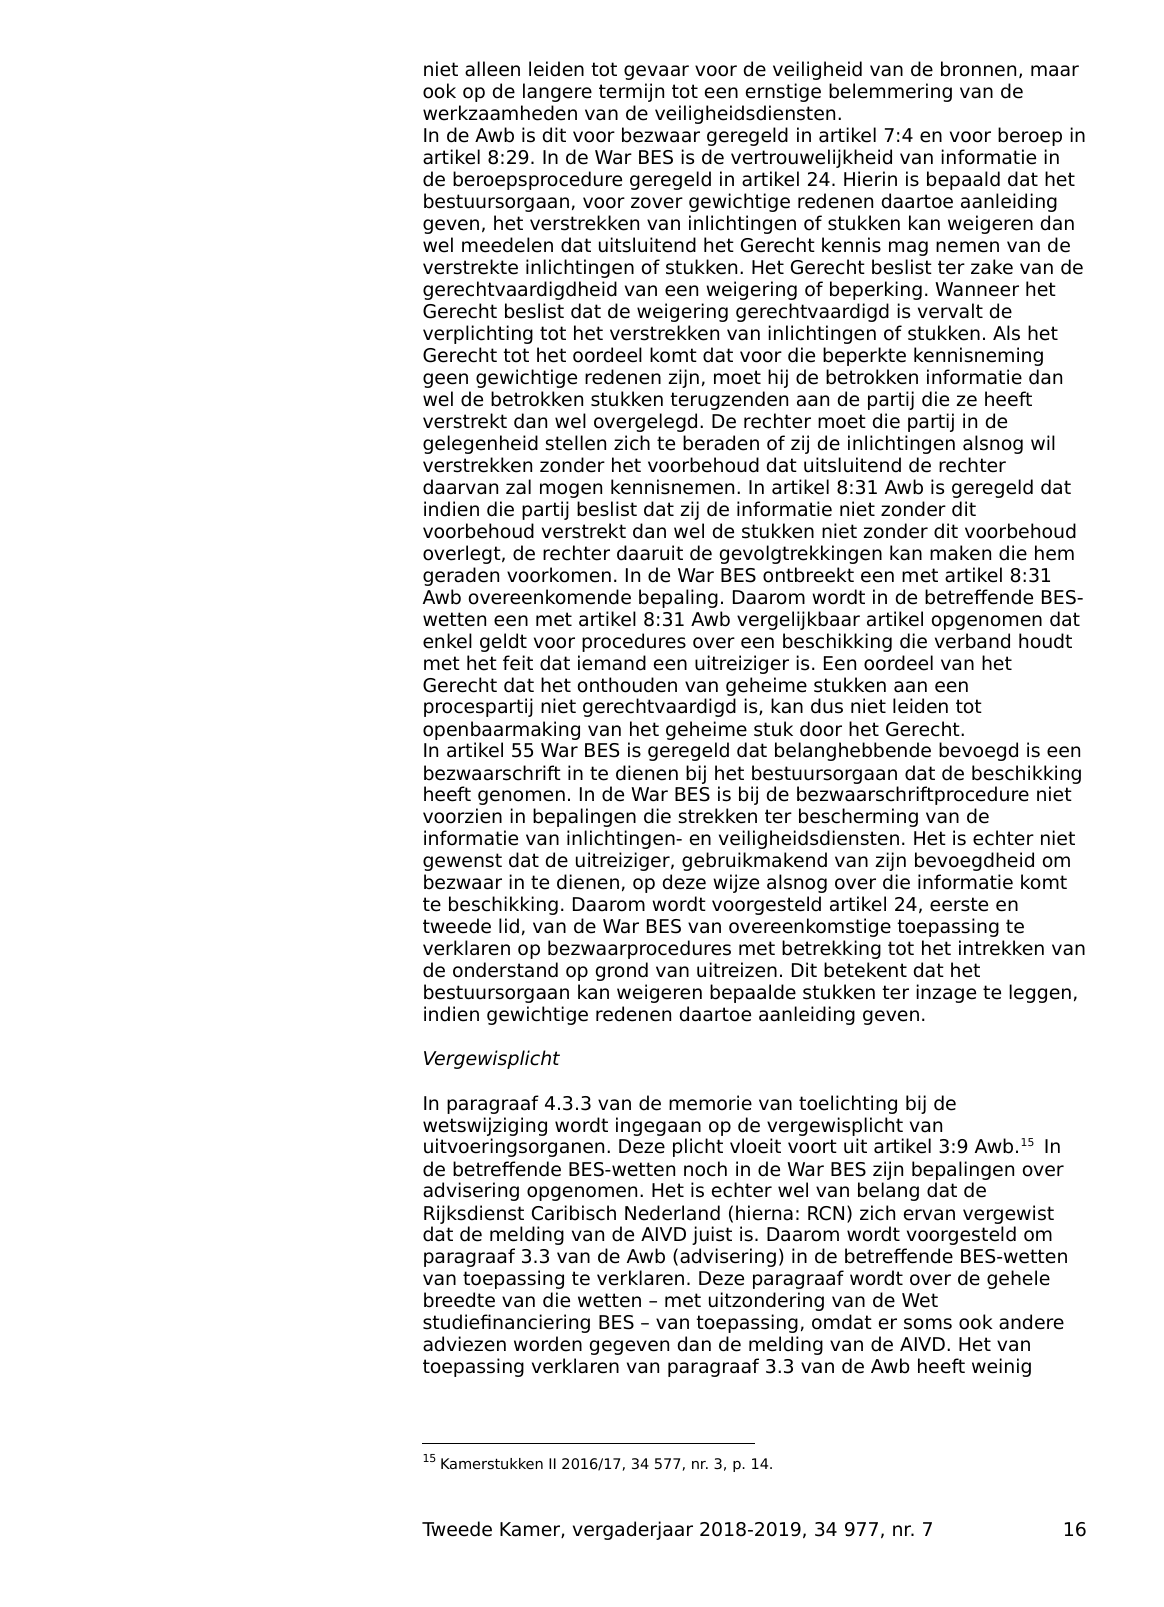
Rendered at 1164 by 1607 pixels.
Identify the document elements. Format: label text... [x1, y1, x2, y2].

text In artikel 55 War BES is geregeld dat belanghebbende bevoegd is een bezwaarschrift in te dienen bij het bestuursorgaan dat de beschikking heeft genomen. In de War BES is bij de bezwaarschriftprocedure niet voorzien in bepalingen die strekken ter bescherming van de informatie van inlichtingen- en veiligheidsdiensten. Het is echter niet gewenst dat de uitreiziger, gebruikmakend van zijn bevoegdheid om bezwaar in te dienen, op deze wijze alsnog over die informatie komt te beschikking. Daarom wordt voorgesteld artikel 24, eerste en tweede lid, van de War BES van overeenkomstige toepassing te verklaren op bezwaarprocedures met betrekking tot het intrekken van de onderstand op grond van uitreizen. Dit betekent dat het bestuursorgaan kan weigeren bepaalde stukken ter inzage te leggen, indien gewichtige redenen daartoe aanleiding geven. [422, 740, 1087, 1026]
subtitle Vergewisplicht [422, 1048, 1087, 1070]
text In paragraaf 4.3.3 van de memorie van toelichting bij de wetswijziging wordt ingegaan op de vergewisplicht van uitvoeringsorganen. Deze plicht vloeit voort uit artikel 3:9 Awb. In de betreffende BES-wetten noch in de War BES zijn bepalingen over advisering opgenomen. Het is echter wel van belang dat de Rijksdienst Caribisch Nederland (hierna: RCN) zich ervan vergewist dat de melding van de AIVD juist is. Daarom wordt voorgesteld om paragraaf 3.3 van de Awb (advisering) in de betreffende BES-wetten van toepassing te verklaren. Deze paragraaf wordt over de gehele breedte van die wetten – met uitzondering van de Wet studiefinanciering BES – van toepassing, omdat er soms ook andere adviezen worden gegeven dan de melding van de AIVD. Het van toepassing verklaren van paragraaf 3.3 van de Awb heeft weinig [422, 1092, 1087, 1378]
text Kamerstukken II 2016/17, 34 577, nr. 3, p. 14. [422, 1452, 1087, 1474]
text In de Awb is dit voor bezwaar geregeld in artikel 7:4 en voor beroep in artikel 8:29. In de War BES is de vertrouwelijkheid van informatie in de beroepsprocedure geregeld in artikel 24. Hierin is bepaald dat het bestuursorgaan, voor zover gewichtige redenen daartoe aanleiding geven, het verstrekken van inlichtingen of stukken kan weigeren dan wel meedelen dat uitsluitend het Gerecht kennis mag nemen van de verstrekte inlichtingen of stukken. Het Gerecht beslist ter zake van de gerechtvaardigdheid van een weigering of beperking. Wanneer het Gerecht beslist dat de weigering gerechtvaardigd is vervalt de verplichting tot het verstrekken van inlichtingen of stukken. Als het Gerecht tot het oordeel komt dat voor die beperkte kennisneming geen gewichtige redenen zijn, moet hij de betrokken informatie dan wel de betrokken stukken terugzenden aan de partij die ze heeft verstrekt dan wel overgelegd. De rechter moet die partij in de gelegenheid stellen zich te beraden of zij de inlichtingen alsnog wil verstrekken zonder het voorbehoud dat uitsluitend de rechter daarvan zal mogen kennisnemen. In artikel 8:31 Awb is geregeld dat indien die partij beslist dat zij de informatie niet zonder dit voorbehoud verstrekt dan wel de stukken niet zonder dit voorbehoud overlegt, de rechter daaruit de gevolgtrekkingen kan maken die hem geraden voorkomen. In de War BES ontbreekt een met artikel 8:31 Awb overeenkomende bepaling. Daarom wordt in de betreffende BES-wetten een met artikel 8:31 Awb vergelijkbaar artikel opgenomen dat enkel geldt voor procedures over een beschikking die verband houdt met het feit dat iemand een uitreiziger is. Een oordeel van het Gerecht dat het onthouden van geheime stukken aan een procespartij niet gerechtvaardigd is, kan dus niet leiden tot openbaarmaking van het geheime stuk door het Gerecht. [422, 125, 1087, 740]
text niet alleen leiden tot gevaar voor de veiligheid van de bronnen, maar ook op de langere termijn tot een ernstige belemmering van de werkzaamheden van de veiligheidsdiensten. [422, 59, 1087, 125]
